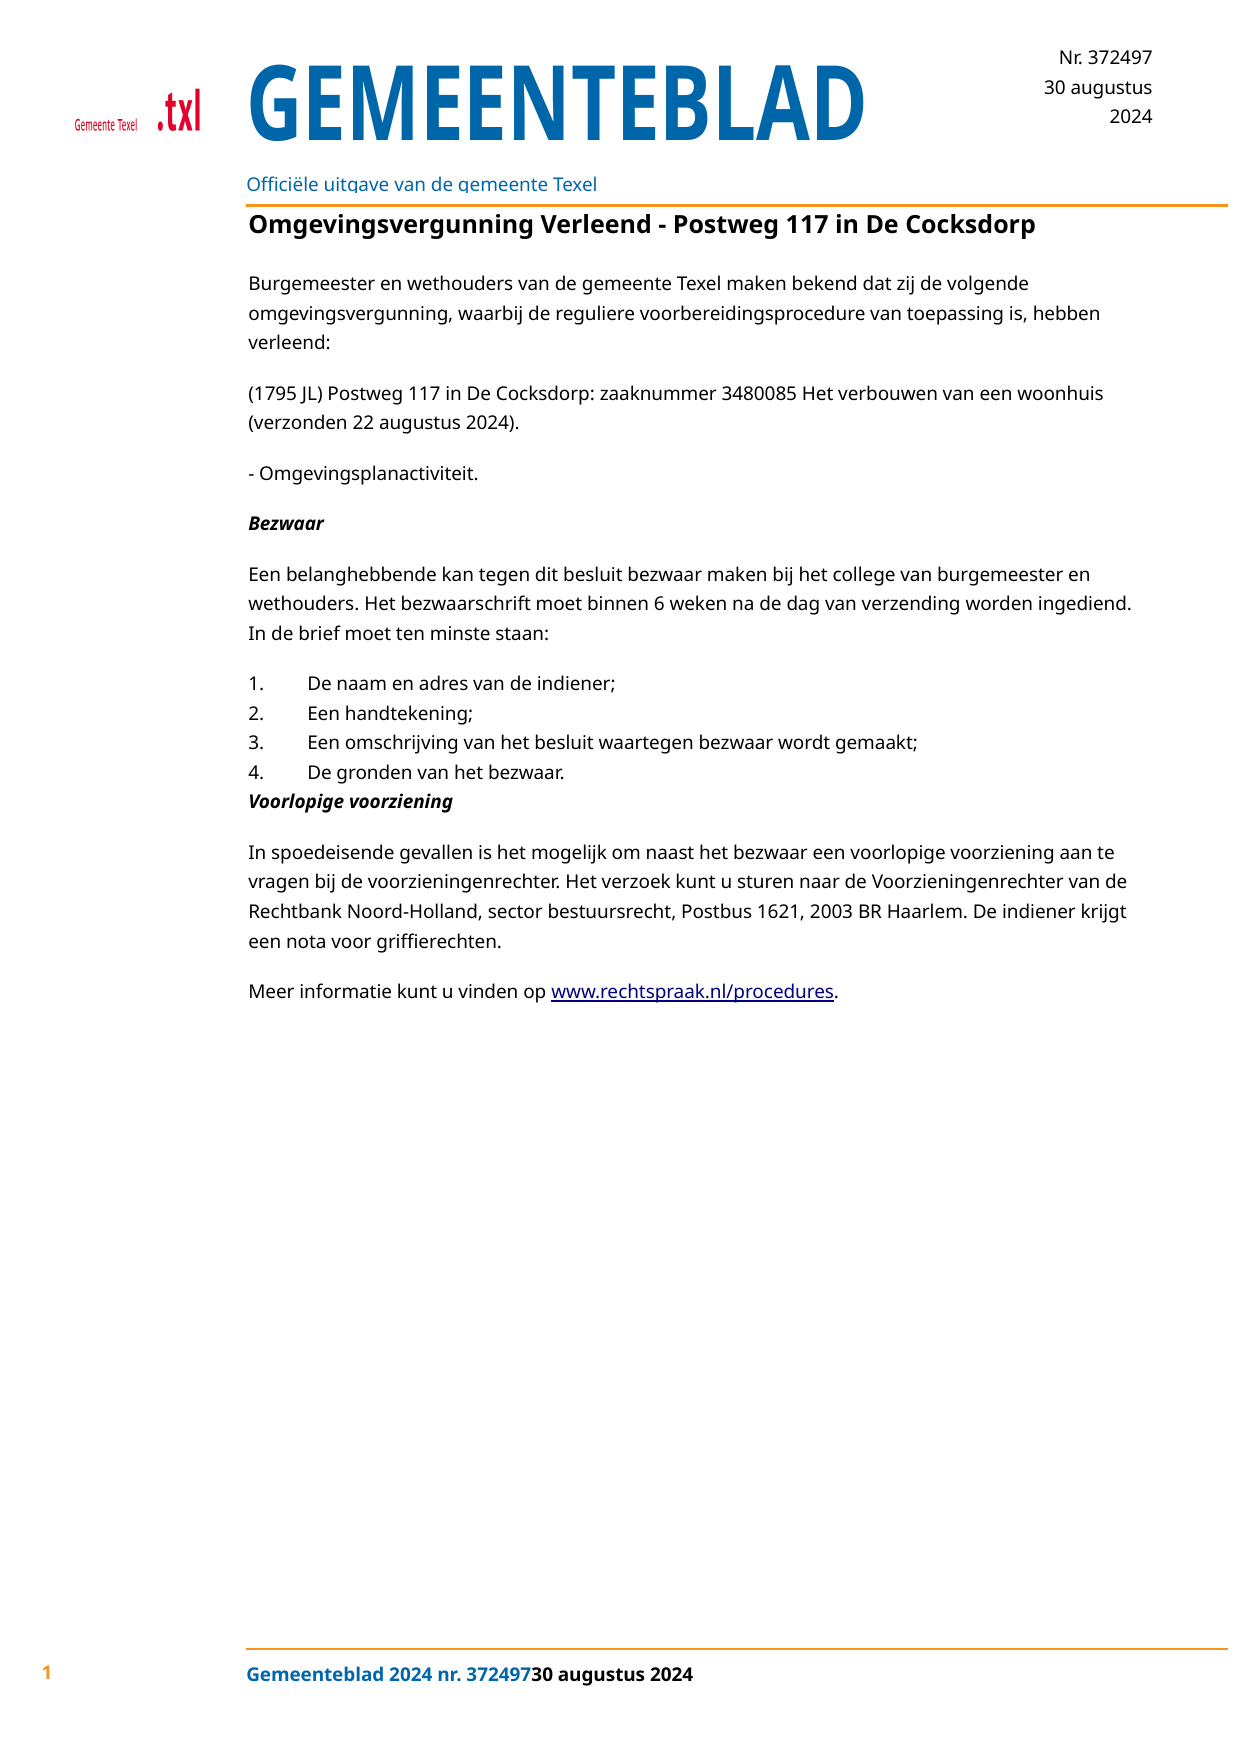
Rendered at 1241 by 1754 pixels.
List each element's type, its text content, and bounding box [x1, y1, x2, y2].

list Een handtekening; [248, 700, 1152, 726]
picture [41, 47, 231, 172]
text Burgemeester en wethouders van de gemeente Texel maken bekend dat zij de volgende omgevingsvergunning, waarbij de reguliere voorbereidingsprocedure van toepassing is, hebben verleend: [248, 270, 1152, 355]
text Een belanghebbende kan tegen dit besluit bezwaar maken bij het college van burgemeester en wethouders. Het bezwaarschrift moet binnen 6 weken na de dag van verzending worden ingediend. In de brief moet ten minste staan: [248, 561, 1152, 646]
list Een omschrijving van het besluit waartegen bezwaar wordt gemaakt; [248, 729, 1152, 755]
text In spoedeisende gevallen is het mogelijk om naast het bezwaar een voorlopige voorziening aan te vragen bij de voorzieningenrechter. Het verzoek kunt u sturen naar de Voorzieningenrechter van de Rechtbank Noord-Holland, sector bestuursrecht, Postbus 1621, 2003 BR Haarlem. De indiener krijgt een nota voor griffierechten. [248, 839, 1152, 953]
text Meer informatie kunt u vinden op www.rechtspraak.nl/procedures. [248, 978, 1152, 1004]
text Bezwaar [248, 510, 1152, 536]
text Omgevingsvergunning Verleend - Postweg 117 in De Cocksdorp [248, 207, 1152, 241]
list De naam en adres van de indiener; [248, 670, 1152, 696]
text - Omgevingsplanactiviteit. [248, 460, 1152, 486]
list De gronden van het bezwaar. [248, 759, 1152, 785]
text (1795 JL) Postweg 117 in De Cocksdorp: zaaknummer 3480085 Het verbouwen van een woonhuis (verzonden 22 augustus 2024). [248, 380, 1152, 435]
text Voorlopige voorziening [248, 789, 1152, 814]
